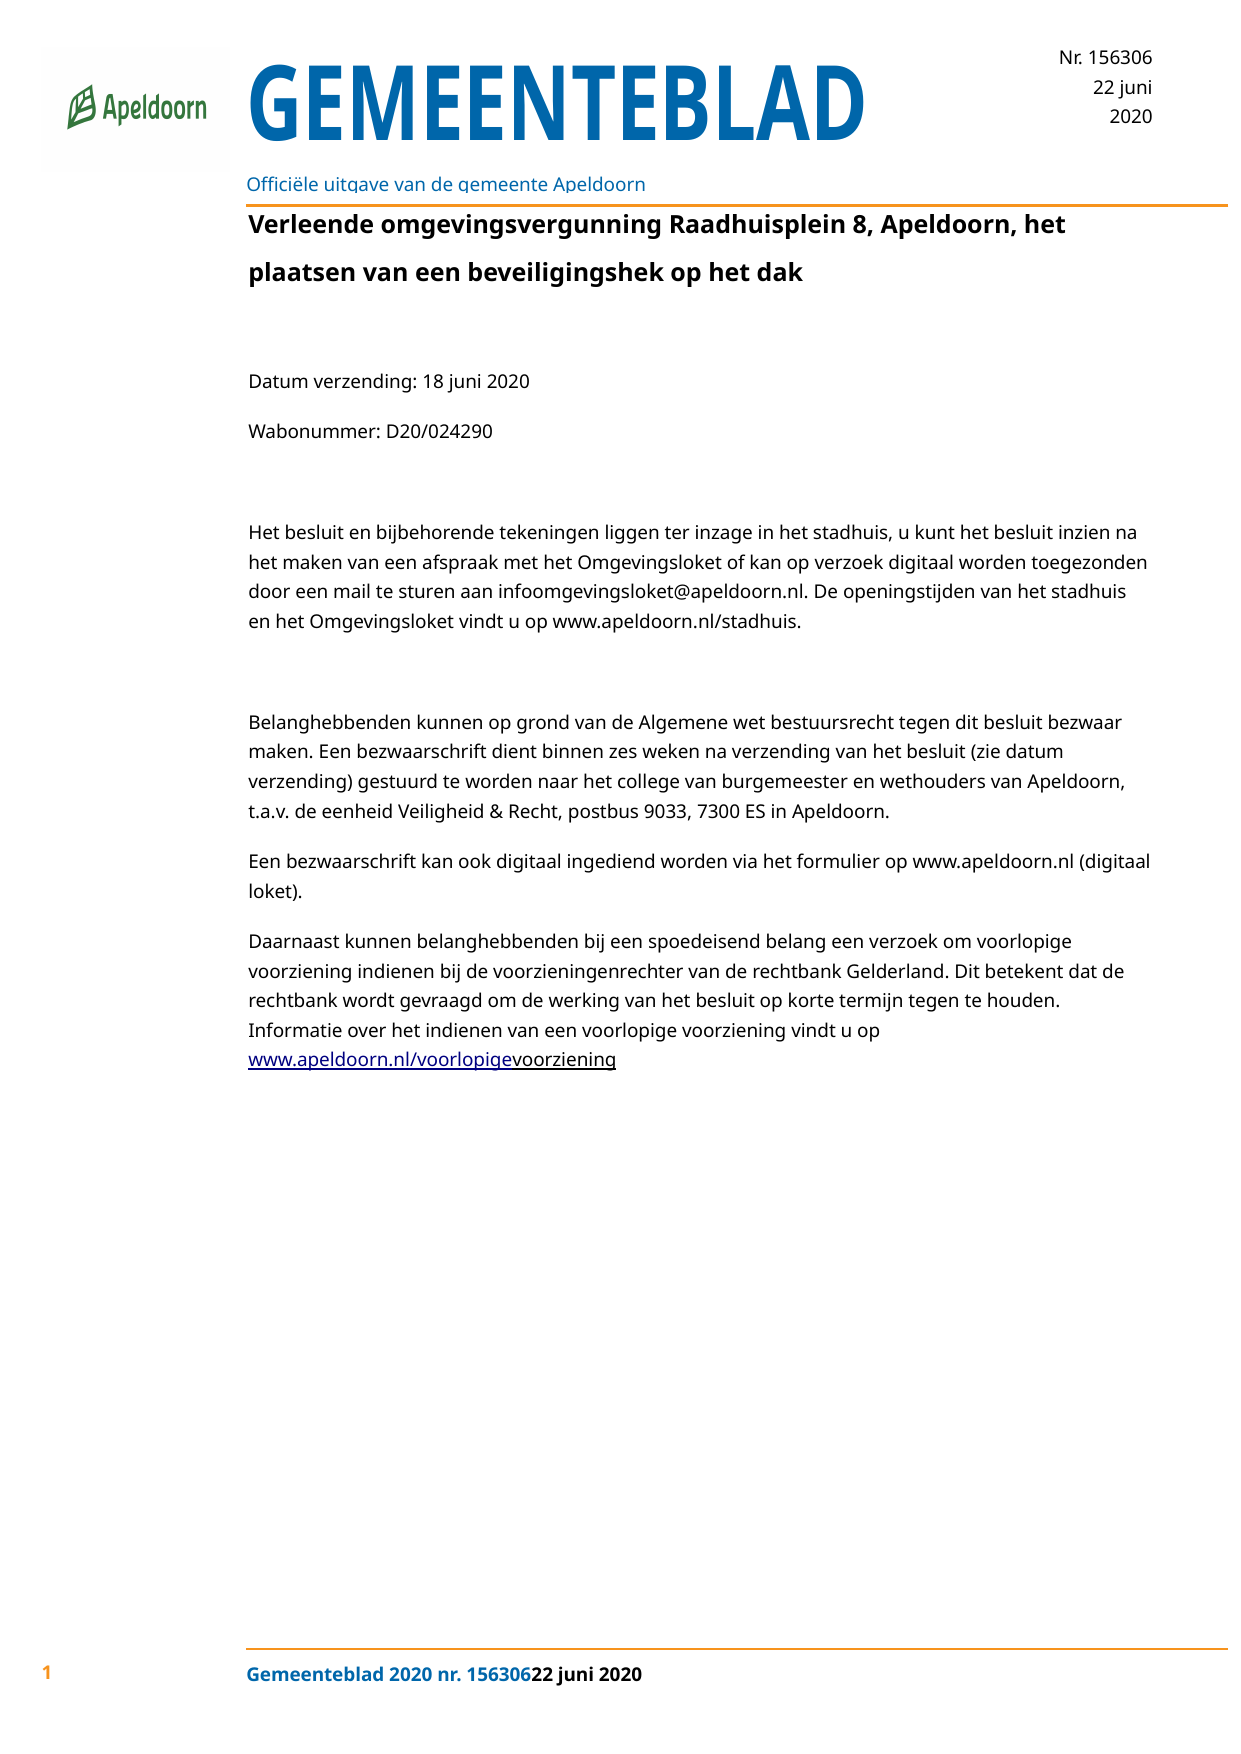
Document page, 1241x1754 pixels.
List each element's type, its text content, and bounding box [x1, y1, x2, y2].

text Wabonummer: D20/024290 [248, 419, 1152, 444]
text Daarnaast kunnen belanghebbenden bij een spoedeisend belang een verzoek om voorlopige voorziening indienen bij de voorzieningenrechter van de rechtbank Gelderland. Dit betekent dat de rechtbank wordt gevraagd om de werking van het besluit op korte termijn tegen te houden. Informatie over het indienen van een voorlopige voorziening vindt u op www.apeldoorn.nl/voorlopigevoorziening [248, 928, 1152, 1072]
picture [41, 47, 231, 172]
text Datum verzending: 18 juni 2020 [248, 368, 1152, 394]
text Een bezwaarschrift kan ook digitaal ingediend worden via het formulier op www.apeldoorn.nl (digitaal loket). [248, 848, 1152, 904]
text Belanghebbenden kunnen op grond van de Algemene wet bestuursrecht tegen dit besluit bezwaar maken. Een bezwaarschrift dient binnen zes weken na verzending van het besluit (zie datum verzending) gestuurd te worden naar het college van burgemeester en wethouders van Apeldoorn, t.a.v. de eenheid Veiligheid & Recht, postbus 9033, 7300 ES in Apeldoorn. [248, 709, 1152, 824]
text Verleende omgevingsvergunning Raadhuisplein 8, Apeldoorn, het plaatsen van een beveiligingshek op het dak [248, 207, 1152, 288]
text Het besluit en bijbehorende tekeningen liggen ter inzage in het stadhuis, u kunt het besluit inzien na het maken van een afspraak met het Omgevingsloket of kan op verzoek digitaal worden toegezonden door een mail te sturen aan infoomgevingsloket@apeldoorn.nl. De openingstijden van het stadhuis en het Omgevingsloket vindt u op www.apeldoorn.nl/stadhuis. [248, 519, 1152, 634]
